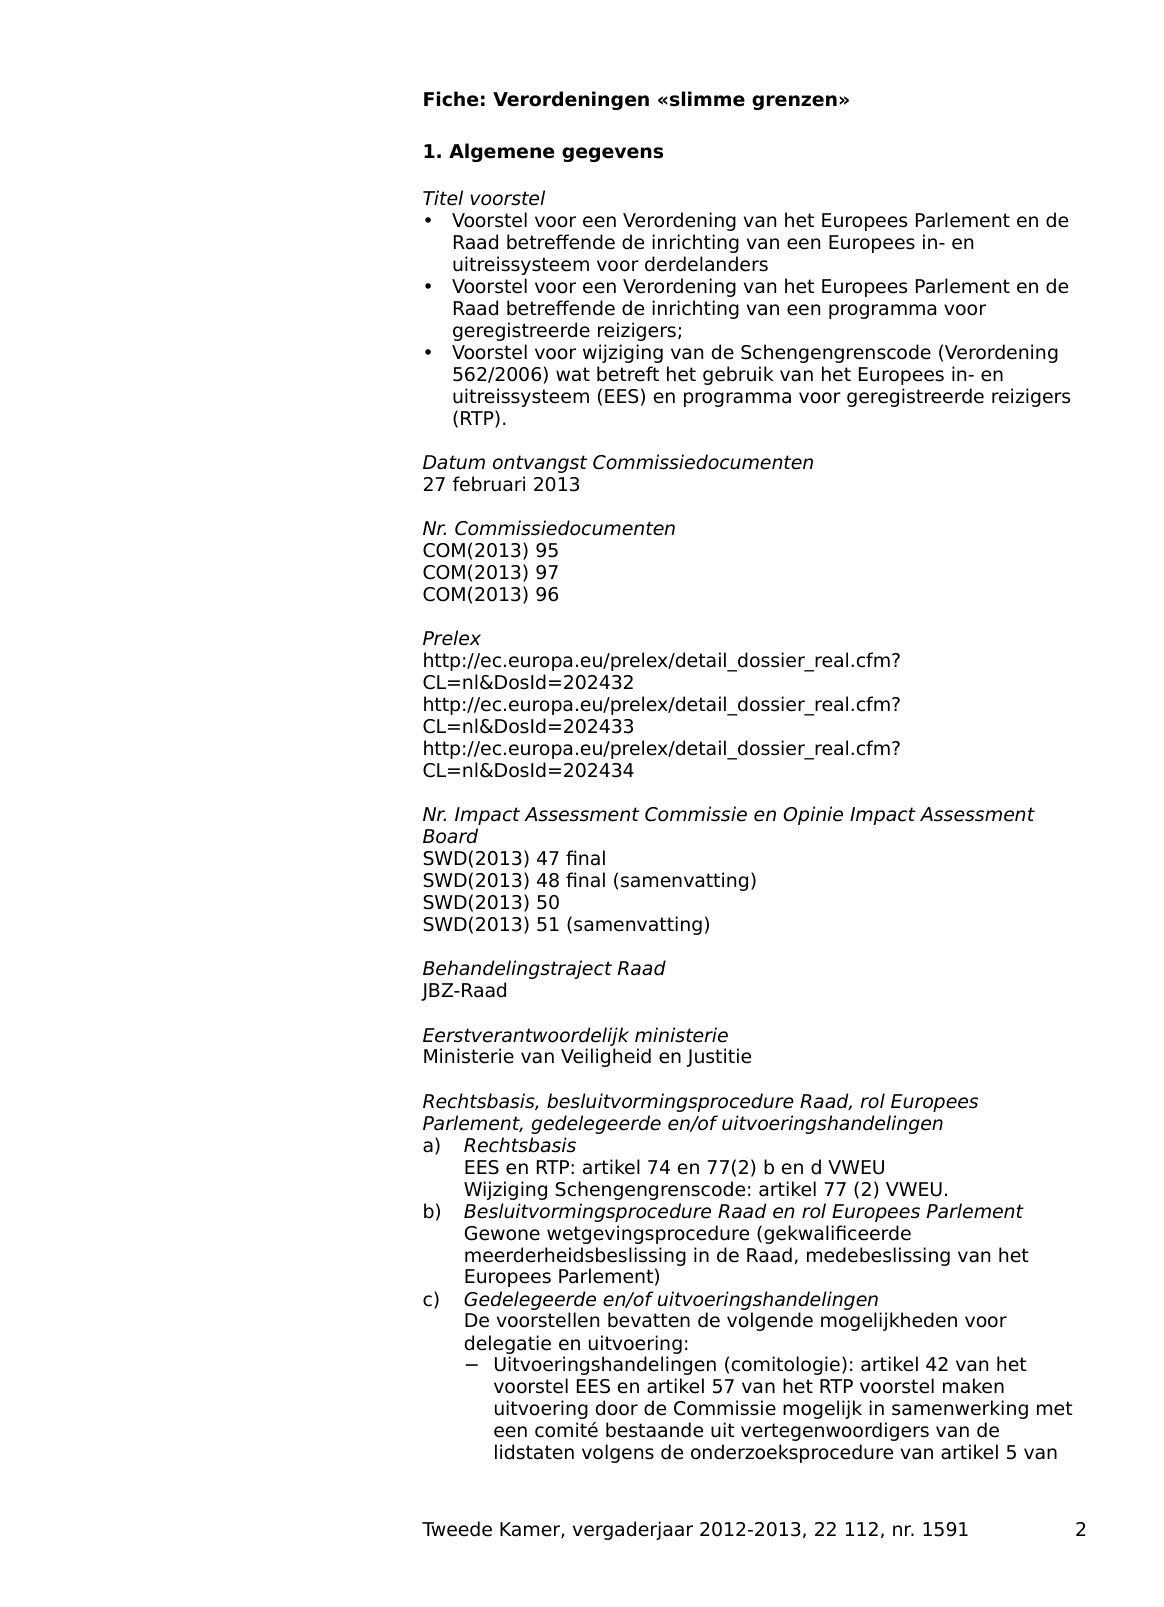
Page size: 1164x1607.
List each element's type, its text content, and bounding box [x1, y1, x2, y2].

text http://ec.europa.eu/prelex/detail_dossier_real.cfm?CL=nl&DosId=202432 [422, 650, 1087, 694]
subtitle Fiche: Verordeningen «slimme grenzen» [422, 89, 1087, 111]
text Titel voorstel [422, 188, 1087, 210]
text JBZ-Raad [422, 980, 1087, 1002]
text Rechtsbasis, besluitvormingsprocedure Raad, rol Europees Parlement, gedelegeerde en/of uitvoeringshandelingen [422, 1091, 1087, 1134]
text 27 februari 2013 [422, 474, 1087, 496]
text SWD(2013) 50 [422, 892, 1087, 914]
text http://ec.europa.eu/prelex/detail_dossier_real.cfm?CL=nl&DosId=202433 [422, 694, 1087, 738]
text Eerstverantwoordelijk ministerie [422, 1024, 1087, 1046]
text COM(2013) 96 [422, 584, 1087, 606]
text Gewone wetgevingsprocedure (gekwalificeerde meerderheidsbeslissing in de Raad, medebeslissing van het Europees Parlement) [464, 1222, 1087, 1288]
text c) Gedelegeerde en/of uitvoeringshandelingen [422, 1288, 1087, 1310]
text a) Rechtsbasis [422, 1134, 1087, 1157]
text • Voorstel voor een Verordening van het Europees Parlement en de Raad betreffende de inrichting van een Europees in- en uitreissysteem voor derdelanders [422, 210, 1087, 276]
text http://ec.europa.eu/prelex/detail_dossier_real.cfm?CL=nl&DosId=202434 [422, 738, 1087, 782]
text Ministerie van Veiligheid en Justitie [422, 1046, 1087, 1068]
text De voorstellen bevatten de volgende mogelijkheden voor delegatie en uitvoering: [464, 1310, 1087, 1354]
text b) Besluitvormingsprocedure Raad en rol Europees Parlement [422, 1201, 1087, 1222]
text COM(2013) 97 [422, 562, 1087, 584]
subtitle 1. Algemene gegevens [422, 141, 1087, 163]
text • Voorstel voor een Verordening van het Europees Parlement en de Raad betreffende de inrichting van een programma voor geregistreerde reizigers; [422, 276, 1087, 342]
text Nr. Commissiedocumenten [422, 518, 1087, 540]
text • Voorstel voor wijziging van de Schengengrenscode (Verordening 562/2006) wat betreft het gebruik van het Europees in- en uitreissysteem (EES) en programma voor geregistreerde reizigers (RTP). [422, 342, 1087, 430]
text Prelex [422, 628, 1087, 650]
text SWD(2013) 51 (samenvatting) [422, 914, 1087, 936]
text EES en RTP: artikel 74 en 77(2) b en d VWEU [464, 1157, 1087, 1178]
text Behandelingstraject Raad [422, 958, 1087, 980]
text SWD(2013) 47 final [422, 848, 1087, 870]
text Nr. Impact Assessment Commissie en Opinie Impact Assessment Board [422, 804, 1087, 848]
text COM(2013) 95 [422, 540, 1087, 562]
text Wijziging Schengengrenscode: artikel 77 (2) VWEU. [464, 1178, 1087, 1201]
text SWD(2013) 48 final (samenvatting) [422, 870, 1087, 892]
text − Uitvoeringshandelingen (comitologie): artikel 42 van het voorstel EES en artikel 57 van het RTP voorstel maken uitvoering door de Commissie mogelijk in samenwerking met een comité bestaande uit vertegenwoordigers van de lidstaten volgens de onderzoeksprocedure van artikel 5 van [464, 1354, 1087, 1464]
text Datum ontvangst Commissiedocumenten [422, 452, 1087, 474]
